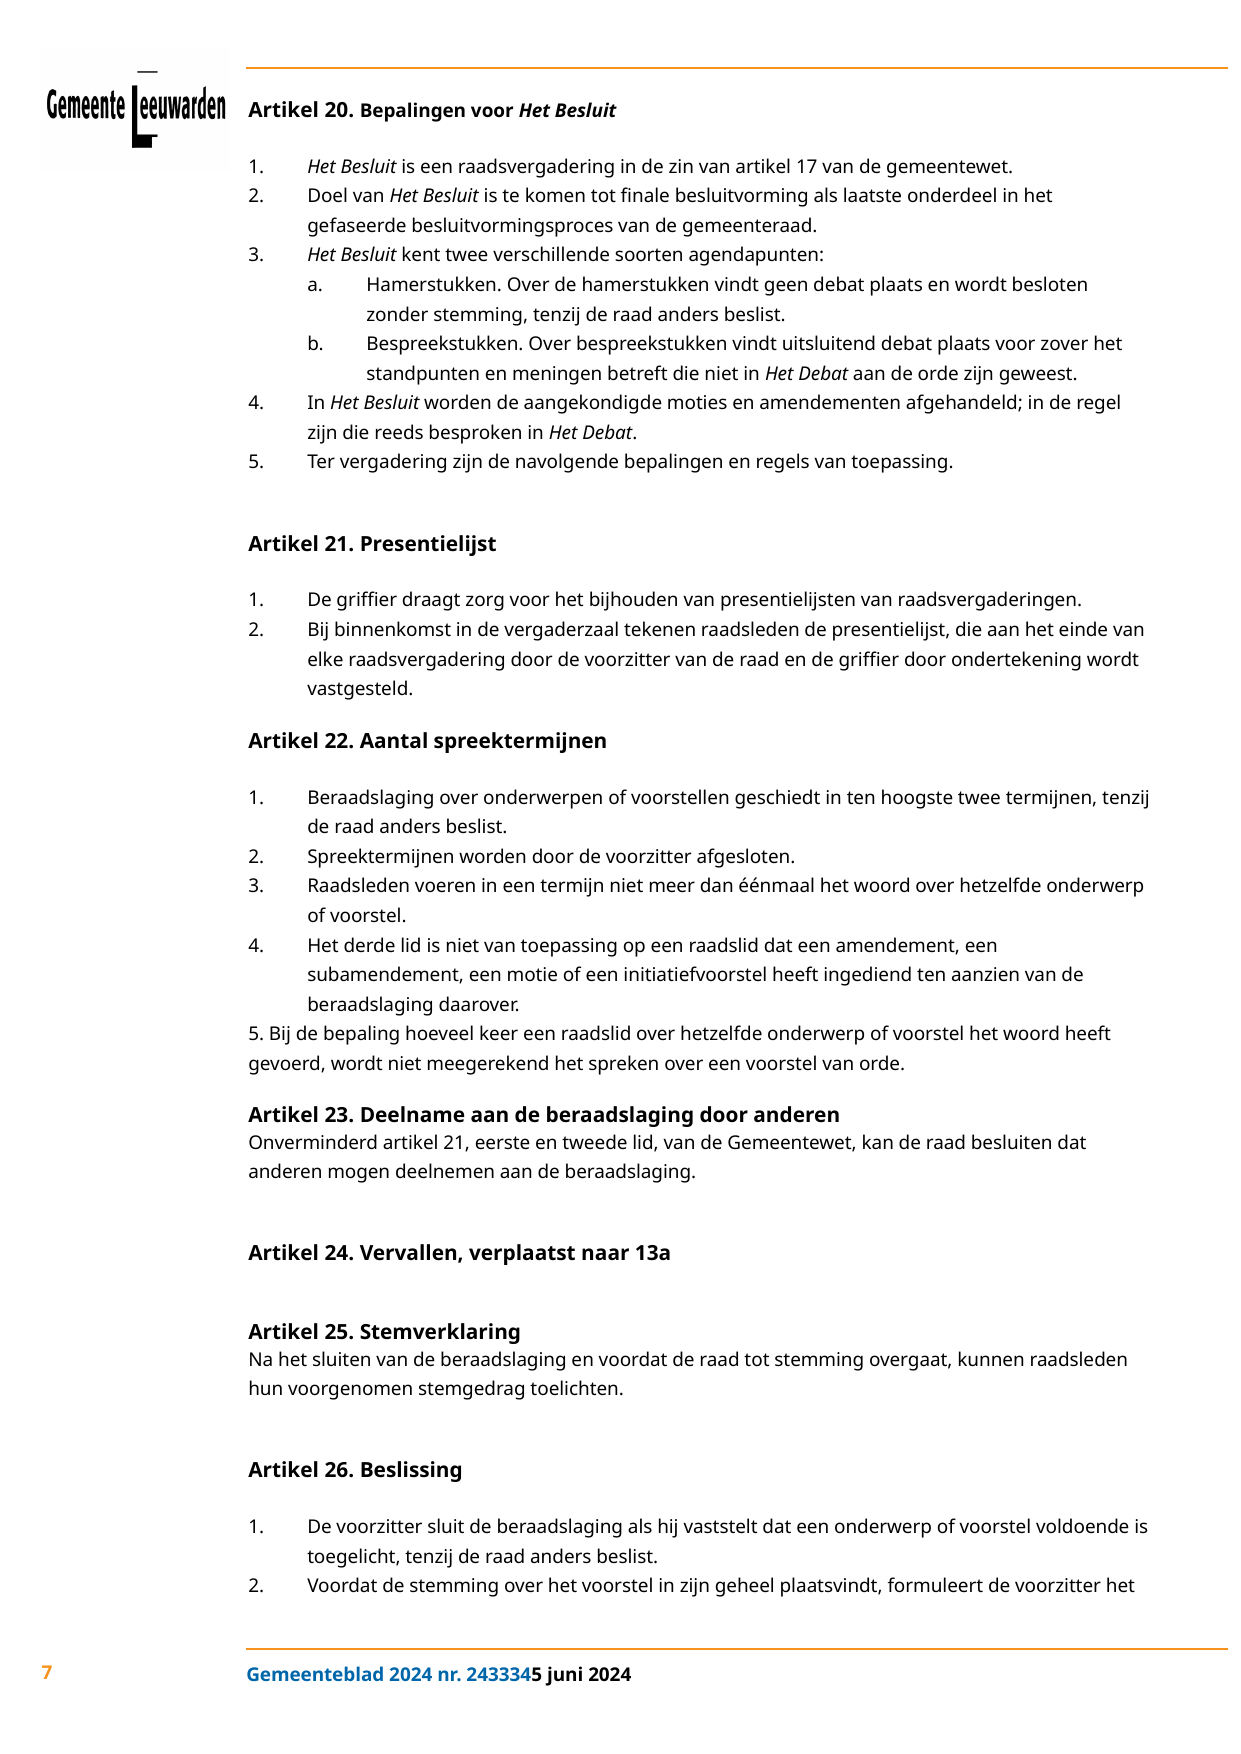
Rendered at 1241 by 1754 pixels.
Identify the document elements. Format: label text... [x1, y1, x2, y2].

list In Het Besluit worden de aangekondigde moties en amendementen afgehandeld; in de regel zijn die reeds besproken in Het Debat. [248, 389, 1152, 445]
list De voorzitter sluit de beraadslaging als hij vaststelt dat een onderwerp of voorstel voldoende is toegelicht, tenzij de raad anders beslist. [248, 1513, 1152, 1569]
text Artikel 24. Vervallen, verplaatst naar 13a [248, 1238, 1152, 1267]
list Het Besluit is een raadsvergadering in de zin van artikel 17 van de gemeentewet. [248, 153, 1152, 178]
text Artikel 21. Presentielijst [248, 529, 1152, 557]
text Artikel 26. Beslissing [248, 1455, 1152, 1484]
list Bespreekstukken. Over bespreekstukken vindt uitsluitend debat plaats voor zover het standpunten en meningen betreft die niet in Het Debat aan de orde zijn geweest. [307, 330, 1152, 386]
list Het derde lid is niet van toepassing op een raadslid dat een amendement, een subamendement, een motie of een initiatiefvoorstel heeft ingediend ten aanzien van de beraadslaging daarover. [248, 932, 1152, 1017]
text Artikel 23. Deelname aan de beraadslaging door anderen [248, 1101, 1152, 1129]
list Het Besluit kent twee verschillende soorten agendapunten: [248, 242, 1152, 267]
list Raadsleden voeren in een termijn niet meer dan éénmaal het woord over hetzelfde onderwerp of voorstel. [248, 873, 1152, 928]
text Artikel 25. Stemverklaring [248, 1317, 1152, 1346]
text Artikel 22. Aantal spreektermijnen [248, 726, 1152, 754]
list Spreektermijnen worden door de voorzitter afgesloten. [248, 843, 1152, 869]
text Artikel 20. Bepalingen voor Het Besluit [248, 95, 1152, 123]
list De griffier draagt zorg voor het bijhouden van presentielijsten van raadsvergaderingen. [248, 587, 1152, 612]
text Na het sluiten van de beraadslaging en voordat de raad tot stemming overgaat, kunnen raadsleden hun voorgenomen stemgedrag toelichten. [248, 1346, 1152, 1401]
picture [41, 47, 231, 172]
list Beraadslaging over onderwerpen of voorstellen geschiedt in ten hoogste twee termijnen, tenzij de raad anders beslist. [248, 784, 1152, 839]
list Hamerstukken. Over de hamerstukken vindt geen debat plaats en wordt besloten zonder stemming, tenzij de raad anders beslist. [307, 271, 1152, 326]
text Onverminderd artikel 21, eerste en tweede lid, van de Gemeentewet, kan de raad besluiten dat anderen mogen deelnemen aan de beraadslaging. [248, 1129, 1152, 1184]
text 5. Bij de bepaling hoeveel keer een raadslid over hetzelfde onderwerp of voorstel het woord heeft gevoerd, wordt niet meegerekend het spreken over een voorstel van orde. [248, 1021, 1152, 1076]
list Ter vergadering zijn de navolgende bepalingen en regels van toepassing. [248, 449, 1152, 474]
list Voordat de stemming over het voorstel in zijn geheel plaatsvindt, formuleert de voorzitter het [248, 1573, 1152, 1598]
list Bij binnenkomst in de vergaderzaal tekenen raadsleden de presentielijst, die aan het einde van elke raadsvergadering door de voorzitter van de raad en de griffier door ondertekening wordt vastgesteld. [248, 616, 1152, 701]
list Doel van Het Besluit is te komen tot finale besluitvorming als laatste onderdeel in het gefaseerde besluitvormingsproces van de gemeenteraad. [248, 182, 1152, 238]
